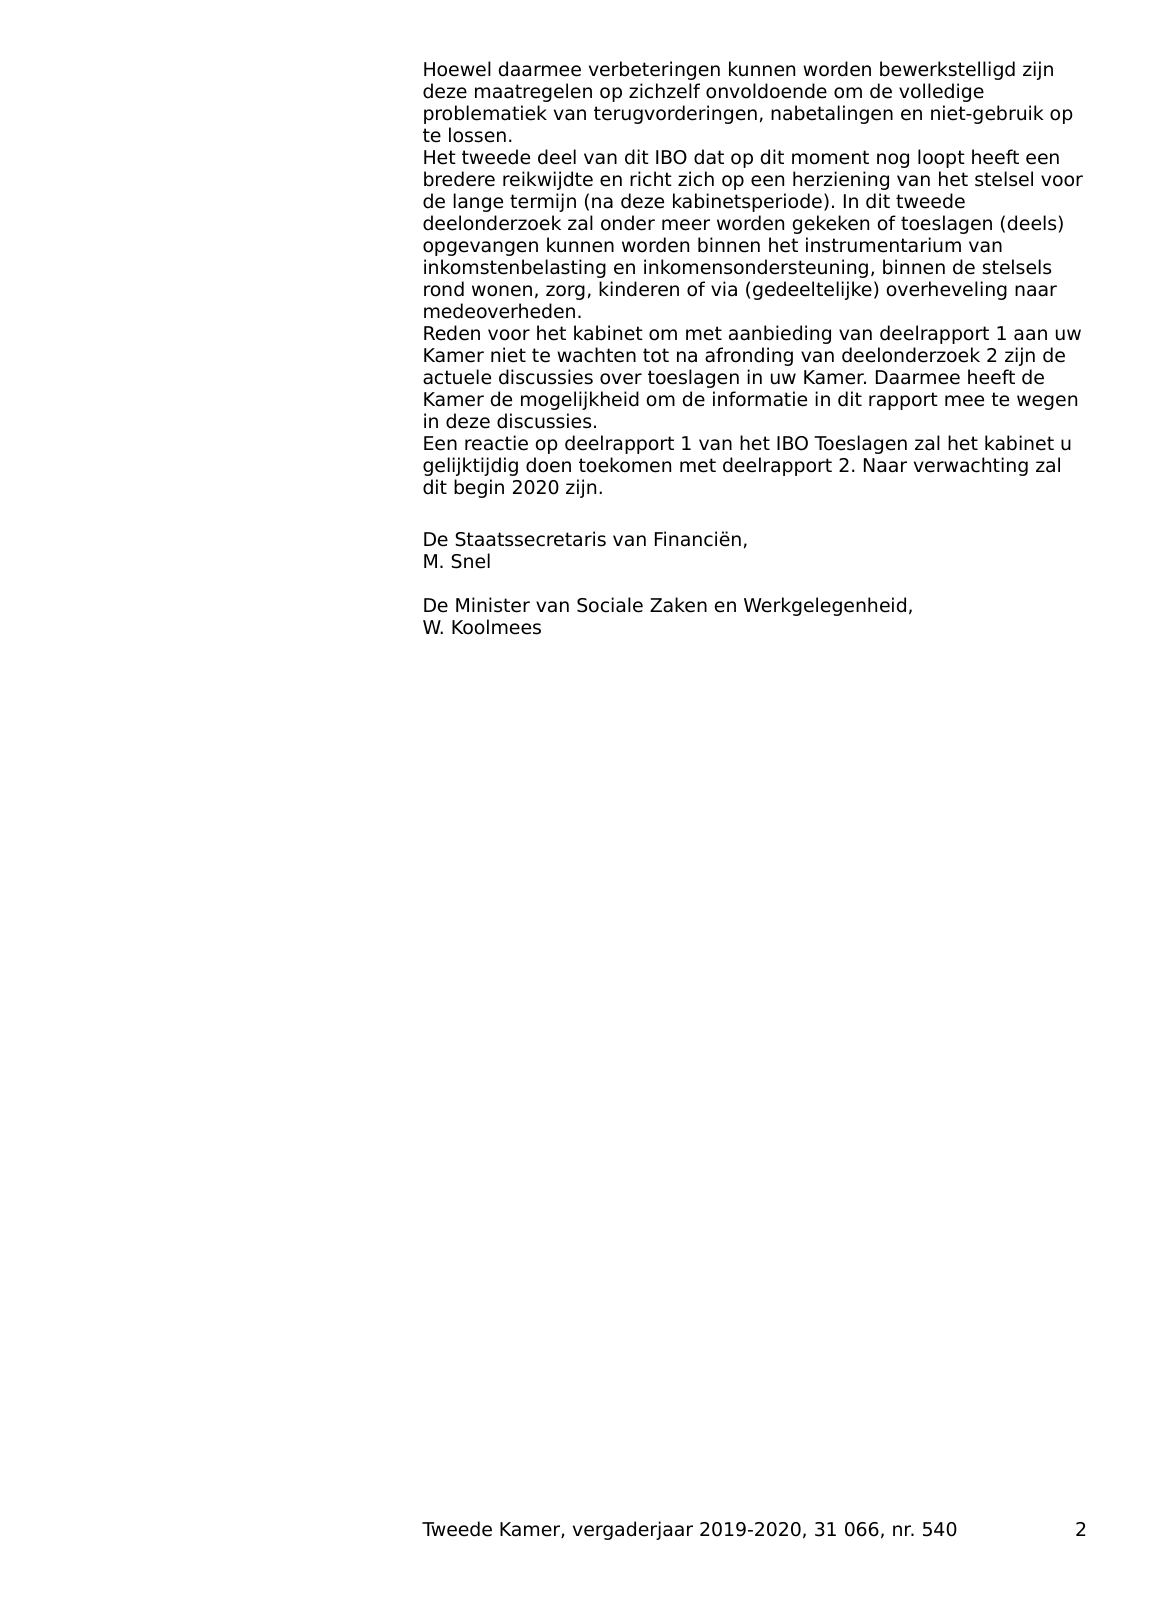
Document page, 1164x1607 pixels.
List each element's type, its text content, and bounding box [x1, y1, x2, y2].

text De Minister van Sociale Zaken en Werkgelegenheid, W. Koolmees [422, 595, 1087, 639]
text De Staatssecretaris van Financiën, M. Snel [422, 529, 1087, 573]
text Reden voor het kabinet om met aanbieding van deelrapport 1 aan uw Kamer niet te wachten tot na afronding van deelonderzoek 2 zijn de actuele discussies over toeslagen in uw Kamer. Daarmee heeft de Kamer de mogelijkheid om de informatie in dit rapport mee te wegen in deze discussies. [422, 323, 1087, 433]
text Hoewel daarmee verbeteringen kunnen worden bewerkstelligd zijn deze maatregelen op zichzelf onvoldoende om de volledige problematiek van terugvorderingen, nabetalingen en niet-gebruik op te lossen. [422, 59, 1087, 147]
text Een reactie op deelrapport 1 van het IBO Toeslagen zal het kabinet u gelijktijdig doen toekomen met deelrapport 2. Naar verwachting zal dit begin 2020 zijn. [422, 433, 1087, 499]
text Het tweede deel van dit IBO dat op dit moment nog loopt heeft een bredere reikwijdte en richt zich op een herziening van het stelsel voor de lange termijn (na deze kabinetsperiode). In dit tweede deelonderzoek zal onder meer worden gekeken of toeslagen (deels) opgevangen kunnen worden binnen het instrumentarium van inkomstenbelasting en inkomensondersteuning, binnen de stelsels rond wonen, zorg, kinderen of via (gedeeltelijke) overheveling naar medeoverheden. [422, 147, 1087, 323]
